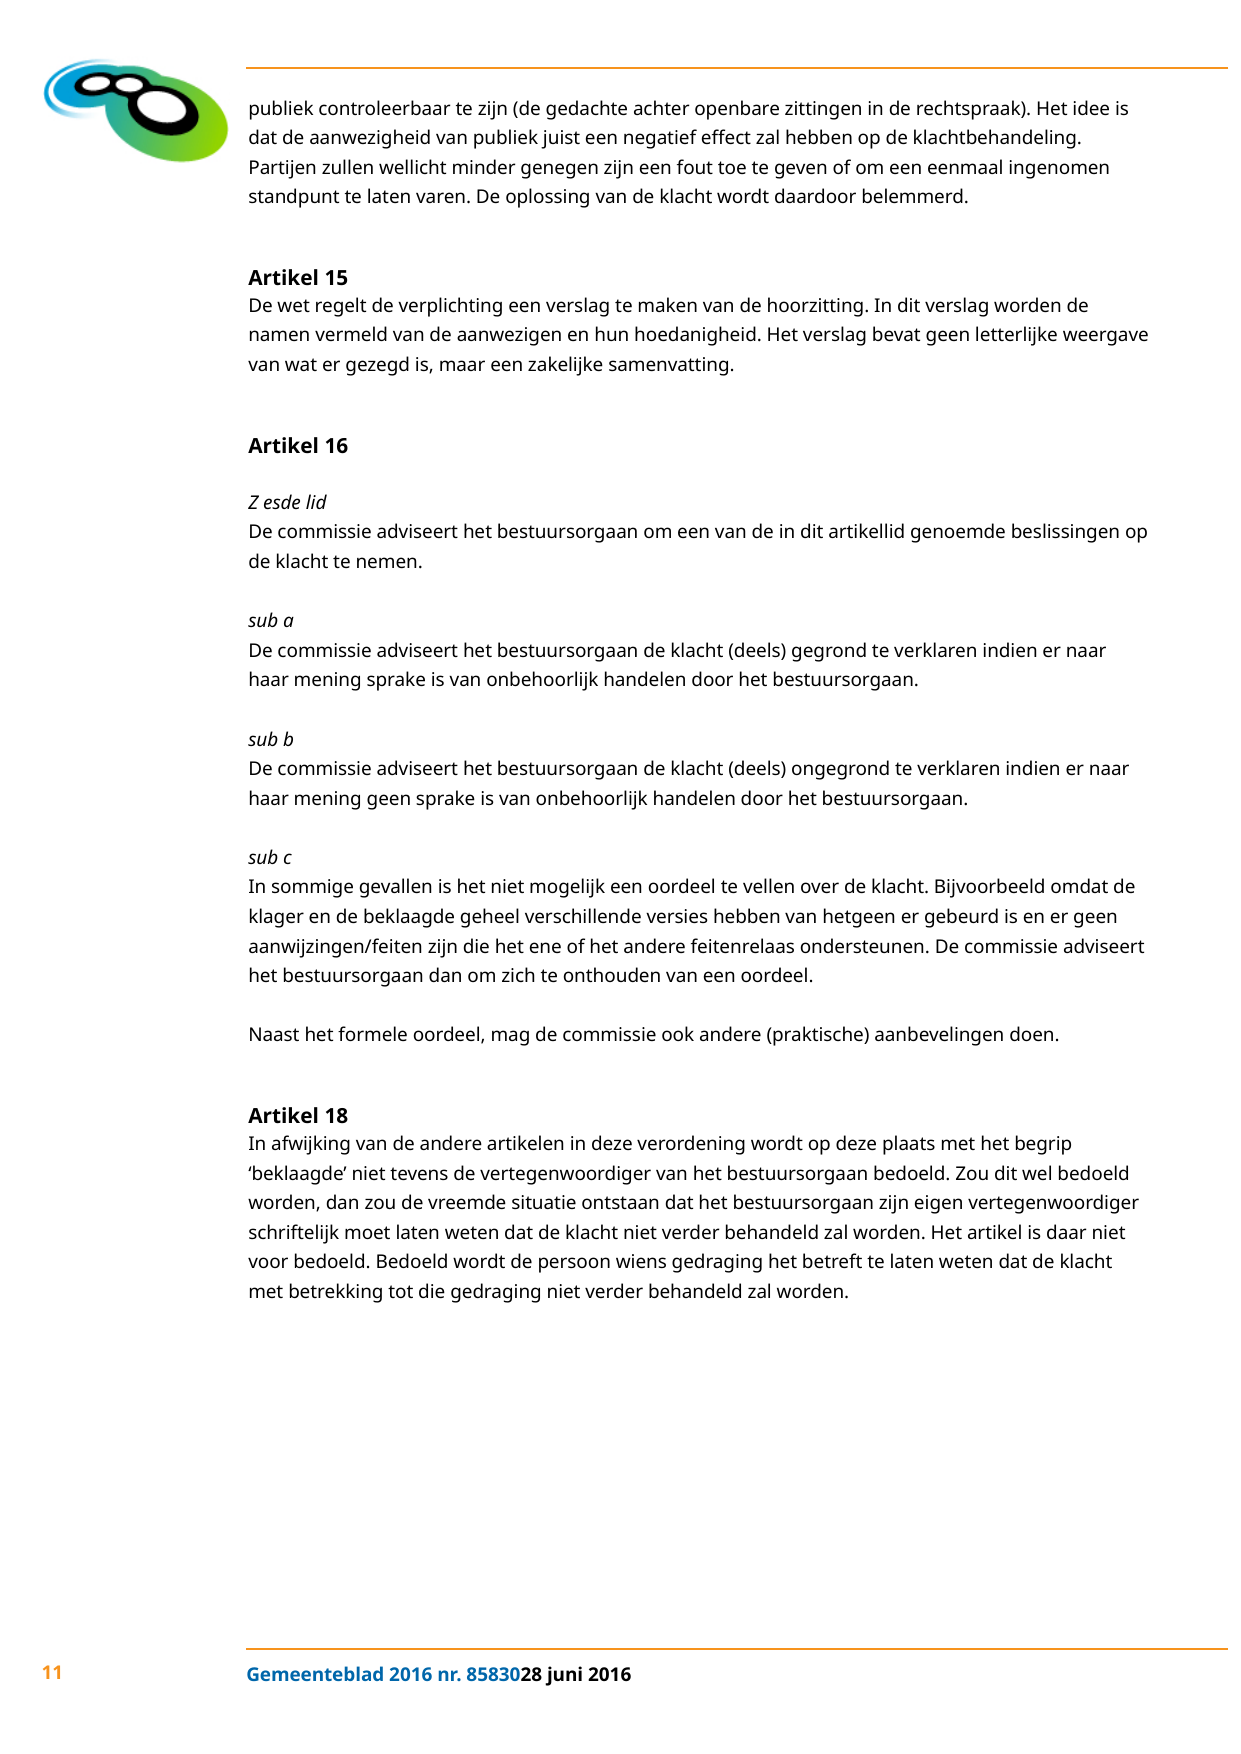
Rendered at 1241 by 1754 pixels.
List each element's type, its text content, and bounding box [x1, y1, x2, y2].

text Artikel 15 [248, 263, 1152, 292]
text De commissie adviseert het bestuursorgaan de klacht (deels) ongegrond te verklaren indien er naar haar mening geen sprake is van onbehoorlijk handelen door het bestuursorgaan. [248, 755, 1152, 811]
picture [41, 47, 231, 172]
text De wet regelt de verplichting een verslag te maken van de hoorzitting. In dit verslag worden de namen vermeld van de aanwezigen en hun hoedanigheid. Het verslag bevat geen letterlijke weergave van wat er gezegd is, maar een zakelijke samenvatting. [248, 292, 1152, 377]
text Z esde lid [248, 489, 1152, 515]
text sub b [248, 726, 1152, 752]
text In afwijking van de andere artikelen in deze verordening wordt op deze plaats met het begrip ‘beklaagde’ niet tevens de vertegenwoordiger van het bestuursorgaan bedoeld. Zou dit wel bedoeld worden, dan zou de vreemde situatie ontstaan dat het bestuursorgaan zijn eigen vertegenwoordiger schriftelijk moet laten weten dat de klacht niet verder behandeld zal worden. Het artikel is daar niet voor bedoeld. Bedoeld wordt de persoon wiens gedraging het betreft te laten weten dat de klacht met betrekking tot die gedraging niet verder behandeld zal worden. [248, 1130, 1152, 1304]
text publiek controleerbaar te zijn (de gedachte achter openbare zittingen in de rechtspraak). Het idee is dat de aanwezigheid van publiek juist een negatief effect zal hebben op de klachtbehandeling. Partijen zullen wellicht minder genegen zijn een fout toe te geven of om een eenmaal ingenomen standpunt te laten varen. De oplossing van de klacht wordt daardoor belemmerd. [248, 95, 1152, 209]
text In sommige gevallen is het niet mogelijk een oordeel te vellen over de klacht. Bijvoorbeeld omdat de klager en de beklaagde geheel verschillende versies hebben van hetgeen er gebeurd is en er geen aanwijzingen/feiten zijn die het ene of het andere feitenrelaas ondersteunen. De commissie adviseert het bestuursorgaan dan om zich te onthouden van een oordeel. [248, 874, 1152, 988]
text Artikel 16 [248, 431, 1152, 459]
text Naast het formele oordeel, mag de commissie ook andere (praktische) aanbevelingen doen. [248, 1022, 1152, 1047]
text De commissie adviseert het bestuursorgaan de klacht (deels) gegrond te verklaren indien er naar haar mening sprake is van onbehoorlijk handelen door het bestuursorgaan. [248, 637, 1152, 692]
text sub c [248, 844, 1152, 870]
text sub a [248, 607, 1152, 633]
text De commissie adviseert het bestuursorgaan om een van de in dit artikellid genoemde beslissingen op de klacht te nemen. [248, 519, 1152, 574]
text Artikel 18 [248, 1102, 1152, 1130]
